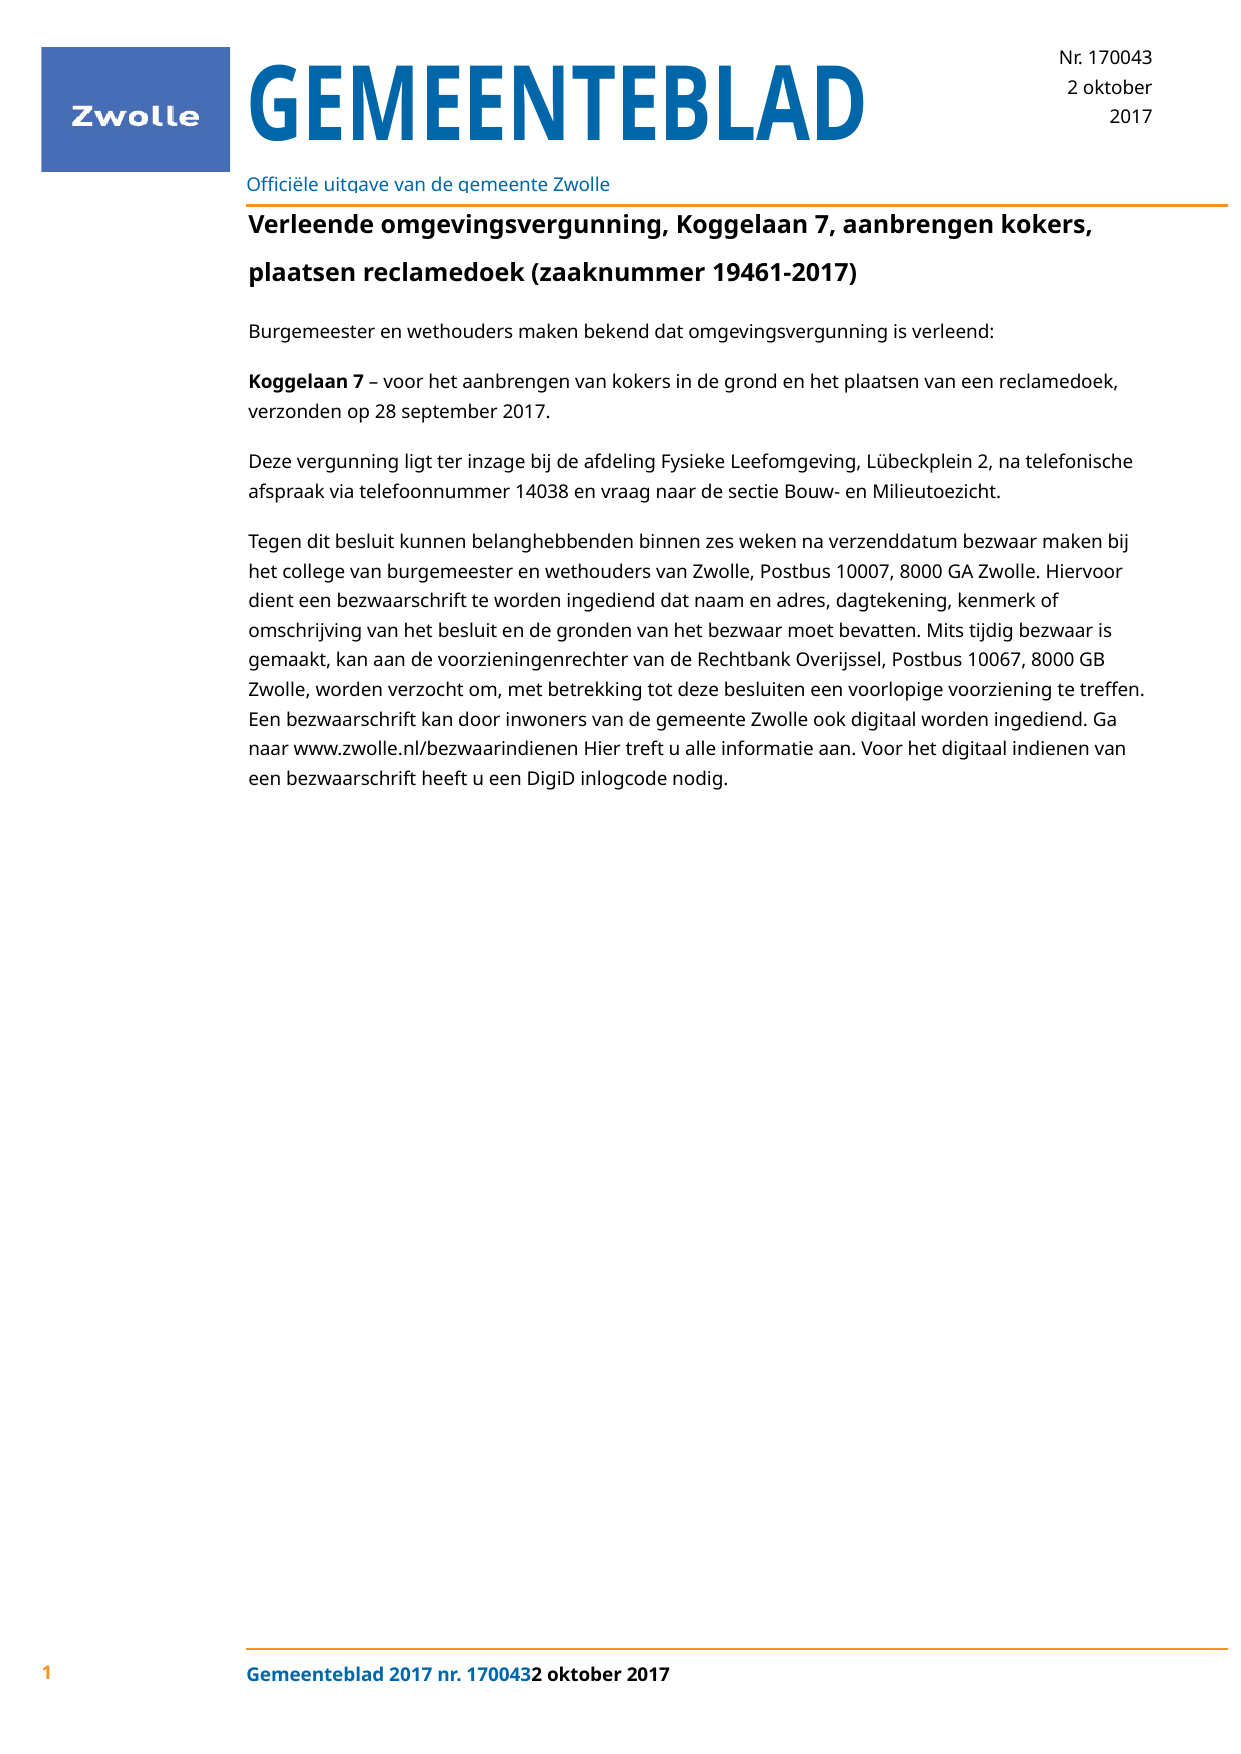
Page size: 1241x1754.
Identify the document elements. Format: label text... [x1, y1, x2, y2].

text Koggelaan 7 – voor het aanbrengen van kokers in de grond en het plaatsen van een reclamedoek, verzonden op 28 september 2017. [248, 368, 1152, 424]
text Verleende omgevingsvergunning, Koggelaan 7, aanbrengen kokers, plaatsen reclamedoek (zaaknummer 19461-2017) [248, 207, 1152, 288]
picture [41, 47, 231, 172]
text Tegen dit besluit kunnen belanghebbenden binnen zes weken na verzenddatum bezwaar maken bij het college van burgemeester en wethouders van Zwolle, Postbus 10007, 8000 GA Zwolle. Hiervoor dient een bezwaarschrift te worden ingediend dat naam en adres, dagtekening, kenmerk of omschrijving van het besluit en de gronden van het bezwaar moet bevatten. Mits tijdig bezwaar is gemaakt, kan aan de voorzieningenrechter van de Rechtbank Overijssel, Postbus 10067, 8000 GB Zwolle, worden verzocht om, met betrekking tot deze besluiten een voorlopige voorziening te treffen. Een bezwaarschrift kan door inwoners van de gemeente Zwolle ook digitaal worden ingediend. Ga naar www.zwolle.nl/bezwaarindienen Hier treft u alle informatie aan. Voor het digitaal indienen van een bezwaarschrift heeft u een DigiD inlogcode nodig. [248, 528, 1152, 791]
text Burgemeester en wethouders maken bekend dat omgevingsvergunning is verleend: [248, 318, 1152, 344]
text Deze vergunning ligt ter inzage bij de afdeling Fysieke Leefomgeving, Lübeckplein 2, na telefonische afspraak via telefoonnummer 14038 en vraag naar de sectie Bouw- en Milieutoezicht. [248, 448, 1152, 504]
